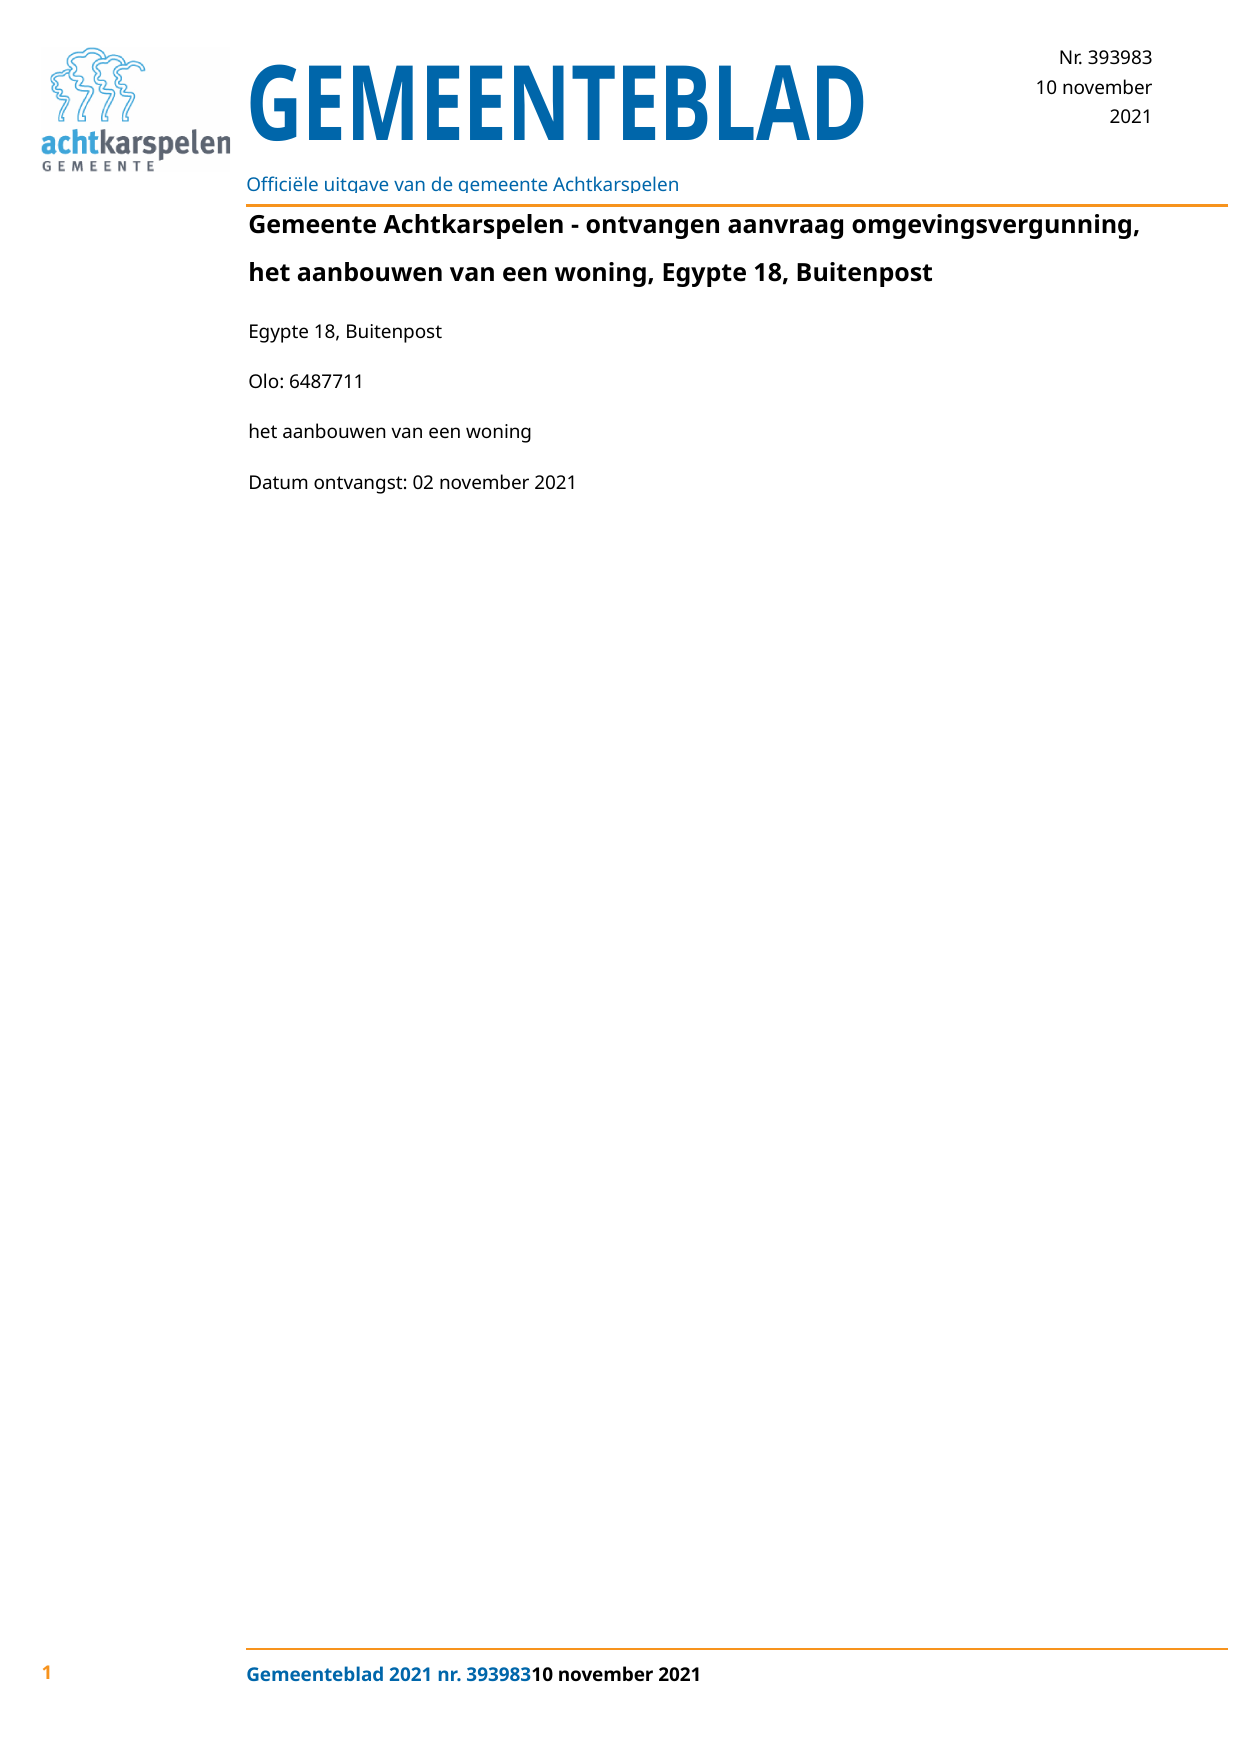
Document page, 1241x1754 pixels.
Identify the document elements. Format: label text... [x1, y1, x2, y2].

text Egypte 18, Buitenpost [248, 318, 1152, 344]
text het aanbouwen van een woning [248, 419, 1152, 444]
picture [41, 47, 231, 172]
text Datum ontvangst: 02 november 2021 [248, 469, 1152, 495]
text Gemeente Achtkarspelen - ontvangen aanvraag omgevingsvergunning, het aanbouwen van een woning, Egypte 18, Buitenpost [248, 207, 1152, 288]
text Olo: 6487711 [248, 368, 1152, 394]
